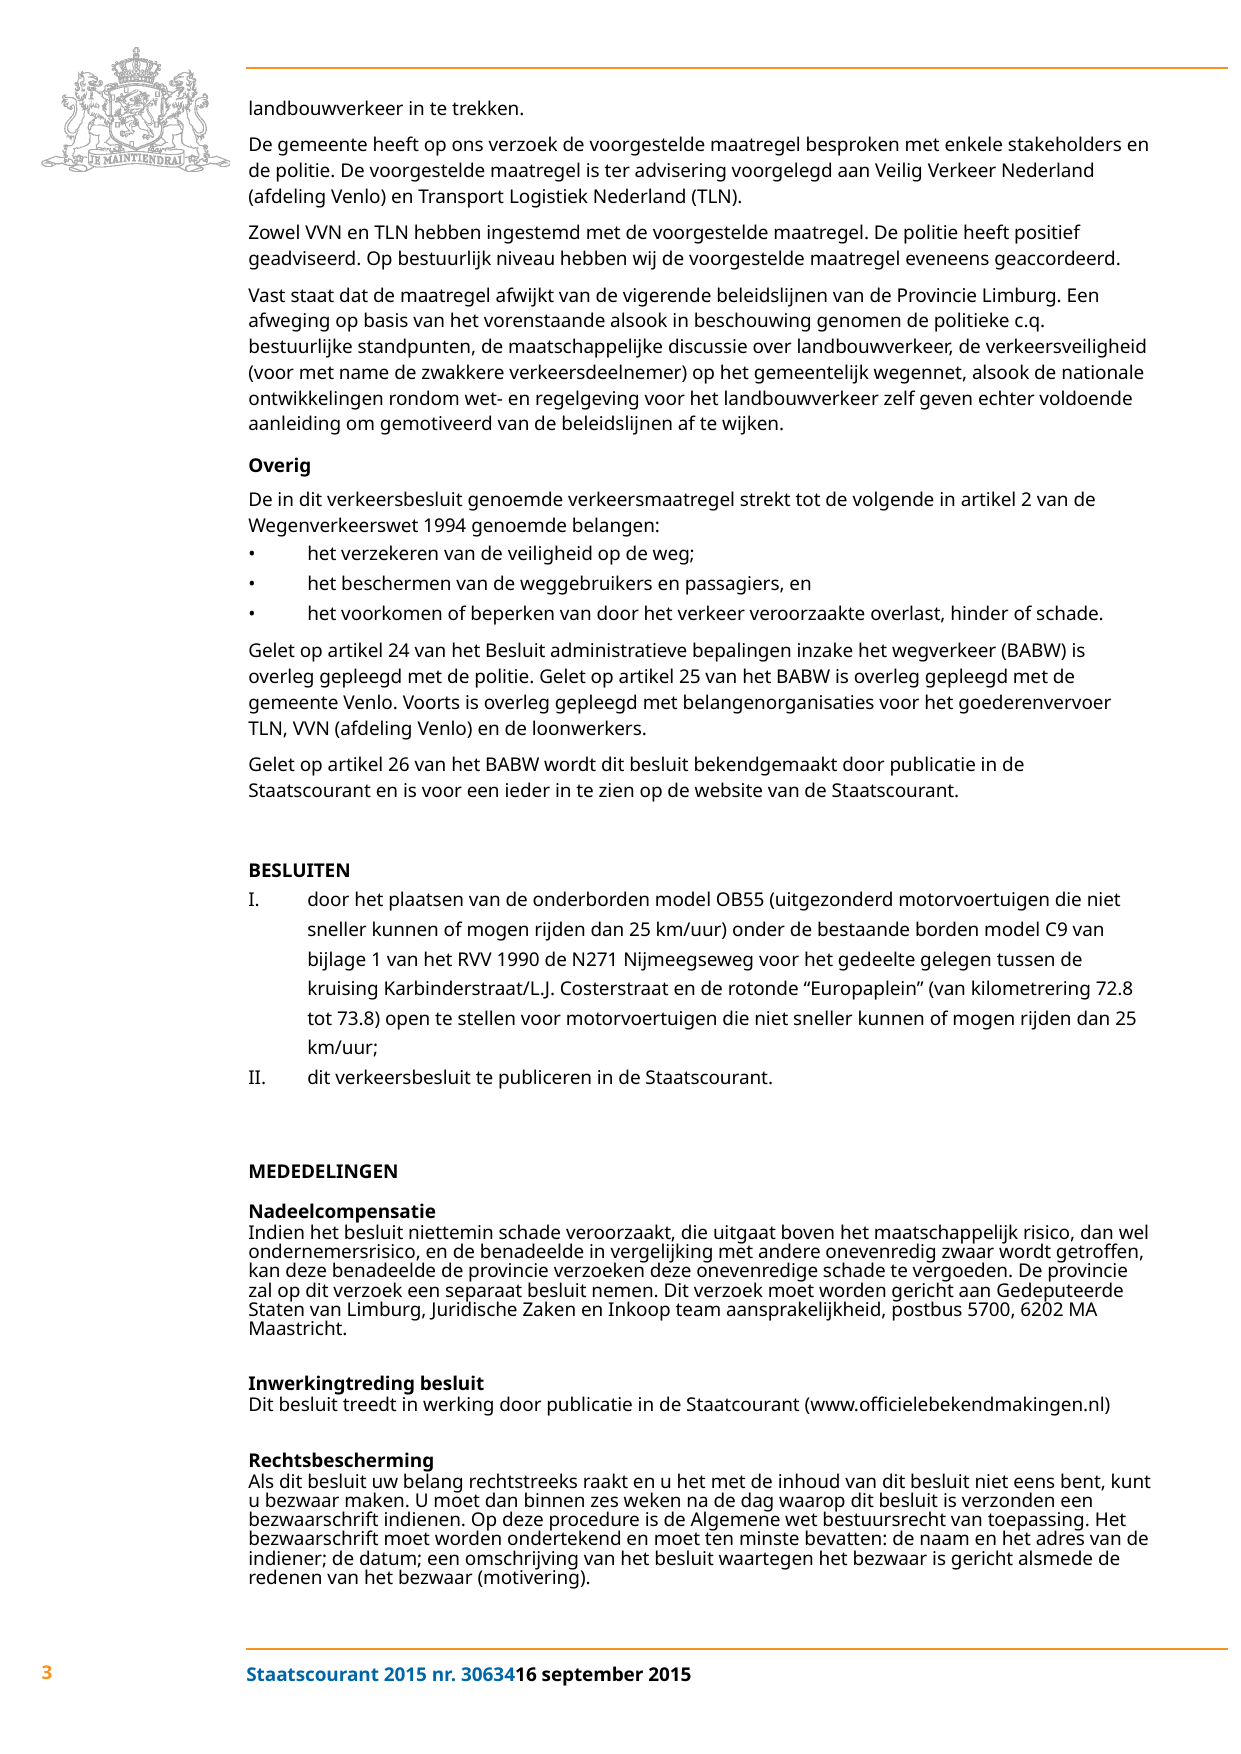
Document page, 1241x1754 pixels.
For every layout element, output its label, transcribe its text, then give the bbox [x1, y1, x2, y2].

text De in dit verkeersbesluit genoemde verkeersmaatregel strekt tot de volgende in artikel 2 van de Wegenverkeerswet 1994 genoemde belangen: [248, 487, 1152, 538]
text Dit besluit treedt in werking door publicatie in de Staatcourant (www.officielebekendmakingen.nl) [248, 1396, 1152, 1416]
picture [41, 47, 231, 172]
text Nadeelcompensatie [248, 1198, 1152, 1224]
text Inwerkingtreding besluit [248, 1371, 1152, 1396]
list dit verkeersbesluit te publiceren in de Staatscourant. [248, 1064, 1152, 1090]
text De gemeente heeft op ons verzoek de voorgestelde maatregel besproken met enkele stakeholders en de politie. De voorgestelde maatregel is ter advisering voorgelegd aan Veilig Verkeer Nederland (afdeling Venlo) en Transport Logistiek Nederland (TLN). [248, 131, 1152, 209]
text Zowel VVN en TLN hebben ingestemd met de voorgestelde maatregel. De politie heeft positief geadviseerd. Op bestuurlijk niveau hebben wij de voorgestelde maatregel eveneens geaccordeerd. [248, 219, 1152, 271]
list door het plaatsen van de onderborden model OB55 (uitgezonderd motorvoertuigen die niet sneller kunnen of mogen rijden dan 25 km/uur) onder de bestaande borden model C9 van bijlage 1 van het RVV 1990 de N271 Nijmeegseweg voor het gedeelte gelegen tussen de kruising Karbinderstraat/L.J. Costerstraat en de rotonde “Europaplein” (van kilometrering 72.8 tot 73.8) open te stellen voor motorvoertuigen die niet sneller kunnen of mogen rijden dan 25 km/uur; [248, 887, 1152, 1060]
text landbouwverkeer in te trekken. [248, 95, 1152, 121]
text Overig [248, 452, 1152, 478]
text Indien het besluit niettemin schade veroorzaakt, die uitgaat boven het maatschappelijk risico, dan wel ondernemersrisico, en de benadeelde in vergelijking met andere onevenredig zwaar wordt getroffen, kan deze benadeelde de provincie verzoeken deze onevenredige schade te vergoeden. De provincie zal op dit verzoek een separaat besluit nemen. Dit verzoek moet worden gericht aan Gedeputeerde Staten van Limburg, Juridische Zaken en Inkoop team aansprakelijkheid, postbus 5700, 6202 MA Maastricht. [248, 1224, 1152, 1339]
text Gelet op artikel 26 van het BABW wordt dit besluit bekendgemaakt door publicatie in de Staatscourant en is voor een ieder in te zien op de website van de Staatscourant. [248, 752, 1152, 803]
list het verzekeren van de veiligheid op de weg; [248, 541, 1152, 566]
text MEDEDELINGEN [248, 1159, 1152, 1184]
text Rechtsbescherming [248, 1447, 1152, 1473]
text Vast staat dat de maatregel afwijkt van de vigerende beleidslijnen van de Provincie Limburg. Een afweging op basis van het vorenstaande alsook in beschouwing genomen de politieke c.q. bestuurlijke standpunten, de maatschappelijke discussie over landbouwverkeer, de verkeersveiligheid (voor met name de zwakkere verkeersdeelnemer) op het gemeentelijk wegennet, alsook de nationale ontwikkelingen rondom wet- en regelgeving voor het landbouwverkeer zelf geven echter voldoende aanleiding om gemotiveerd van de beleidslijnen af te wijken. [248, 282, 1152, 436]
text Gelet op artikel 24 van het Besluit administratieve bepalingen inzake het wegverkeer (BABW) is overleg gepleegd met de politie. Gelet op artikel 25 van het BABW is overleg gepleegd met de gemeente Venlo. Voorts is overleg gepleegd met belangenorganisaties voor het goederenvervoer TLN, VVN (afdeling Venlo) en de loonwerkers. [248, 638, 1152, 741]
list het voorkomen of beperken van door het verkeer veroorzaakte overlast, hinder of schade. [248, 600, 1152, 626]
text BESLUITEN [248, 857, 1152, 883]
list het beschermen van de weggebruikers en passagiers, en [248, 570, 1152, 596]
text Als dit besluit uw belang rechtstreeks raakt en u het met de inhoud van dit besluit niet eens bent, kunt u bezwaar maken. U moet dan binnen zes weken na de dag waarop dit besluit is verzonden een bezwaarschrift indienen. Op deze procedure is de Algemene wet bestuursrecht van toepassing. Het bezwaarschrift moet worden ondertekend en moet ten minste bevatten: de naam en het adres van de indiener; de datum; een omschrijving van het besluit waartegen het bezwaar is gericht alsmede de redenen van het bezwaar (motivering). [248, 1473, 1152, 1588]
